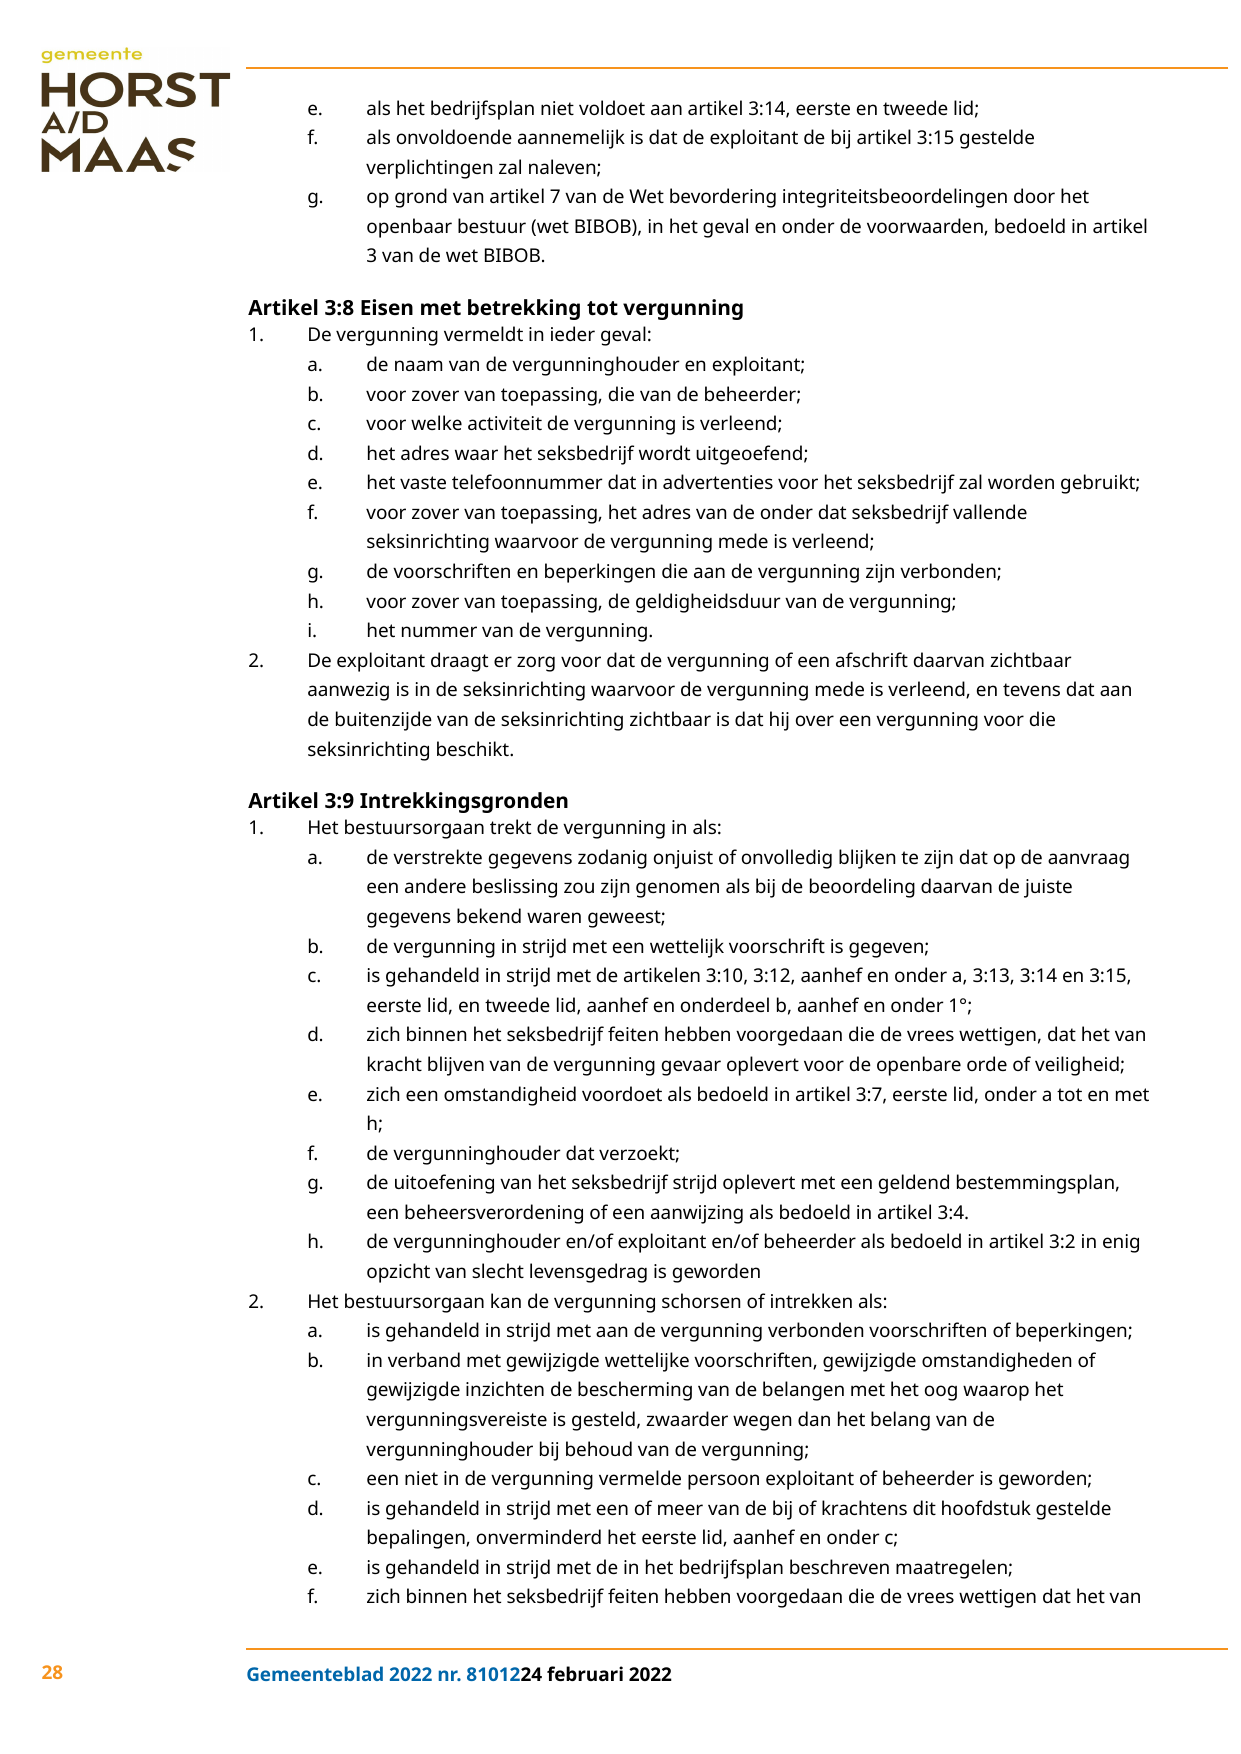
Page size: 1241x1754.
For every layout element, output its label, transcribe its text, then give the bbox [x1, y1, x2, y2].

list de vergunning in strijd met een wettelijk voorschrift is gegeven; [307, 933, 1152, 959]
list voor zover van toepassing, die van de beheerder; [307, 381, 1152, 406]
list de naam van de vergunninghouder en exploitant; [307, 351, 1152, 377]
list het adres waar het seksbedrijf wordt uitgeoefend; [307, 440, 1152, 466]
list Het bestuursorgaan trekt de vergunning in als: [248, 814, 1152, 840]
list zich binnen het seksbedrijf feiten hebben voorgedaan die de vrees wettigen dat het van [307, 1584, 1152, 1609]
list de vergunninghouder en/of exploitant en/of beheerder als bedoeld in artikel 3:2 in enig opzicht van slecht levensgedrag is geworden [307, 1229, 1152, 1284]
text Artikel 3:8 Eisen met betrekking tot vergunning [248, 293, 1152, 322]
list voor zover van toepassing, het adres van de onder dat seksbedrijf vallende seksinrichting waarvoor de vergunning mede is verleend; [307, 499, 1152, 554]
list is gehandeld in strijd met de in het bedrijfsplan beschreven maatregelen; [307, 1554, 1152, 1580]
list als het bedrijfsplan niet voldoet aan artikel 3:14, eerste en tweede lid; [307, 95, 1152, 121]
text Artikel 3:9 Intrekkingsgronden [248, 786, 1152, 814]
list de vergunninghouder dat verzoekt; [307, 1140, 1152, 1166]
list het nummer van de vergunning. [307, 617, 1152, 643]
list is gehandeld in strijd met een of meer van de bij of krachtens dit hoofdstuk gestelde bepalingen, onverminderd het eerste lid, aanhef en onder c; [307, 1495, 1152, 1550]
list zich een omstandigheid voordoet als bedoeld in artikel 3:7, eerste lid, onder a tot en met h; [307, 1081, 1152, 1136]
list de verstrekte gegevens zodanig onjuist of onvolledig blijken te zijn dat op de aanvraag een andere beslissing zou zijn genomen als bij de beoordeling daarvan de juiste gegevens bekend waren geweest; [307, 844, 1152, 929]
list de voorschriften en beperkingen die aan de vergunning zijn verbonden; [307, 558, 1152, 584]
list in verband met gewijzigde wettelijke voorschriften, gewijzigde omstandigheden of gewijzigde inzichten de bescherming van de belangen met het oog waarop het vergunningsvereiste is gesteld, zwaarder wegen dan het belang van de vergunninghouder bij behoud van de vergunning; [307, 1347, 1152, 1462]
list het vaste telefoonnummer dat in advertenties voor het seksbedrijf zal worden gebruikt; [307, 469, 1152, 495]
list De vergunning vermeldt in ieder geval: [248, 322, 1152, 347]
list is gehandeld in strijd met aan de vergunning verbonden voorschriften of beperkingen; [307, 1317, 1152, 1343]
list op grond van artikel 7 van de Wet bevordering integriteitsbeoordelingen door het openbaar bestuur (wet BIBOB), in het geval en onder de voorwaarden, bedoeld in artikel 3 van de wet BIBOB. [307, 183, 1152, 268]
list voor welke activiteit de vergunning is verleend; [307, 410, 1152, 436]
list Het bestuursorgaan kan de vergunning schorsen of intrekken als: [248, 1288, 1152, 1314]
list als onvoldoende aannemelijk is dat de exploitant de bij artikel 3:15 gestelde verplichtingen zal naleven; [307, 124, 1152, 180]
list zich binnen het seksbedrijf feiten hebben voorgedaan die de vrees wettigen, dat het van kracht blijven van de vergunning gevaar oplevert voor de openbare orde of veiligheid; [307, 1022, 1152, 1077]
picture [41, 47, 231, 172]
list De exploitant draagt er zorg voor dat de vergunning of een afschrift daarvan zichtbaar aanwezig is in de seksinrichting waarvoor de vergunning mede is verleend, en tevens dat aan de buitenzijde van de seksinrichting zichtbaar is dat hij over een vergunning voor die seksinrichting beschikt. [248, 647, 1152, 761]
list voor zover van toepassing, de geldigheidsduur van de vergunning; [307, 588, 1152, 613]
list een niet in de vergunning vermelde persoon exploitant of beheerder is geworden; [307, 1465, 1152, 1491]
list is gehandeld in strijd met de artikelen 3:10, 3:12, aanhef en onder a, 3:13, 3:14 en 3:15, eerste lid, en tweede lid, aanhef en onderdeel b, aanhef en onder 1°; [307, 962, 1152, 1018]
list de uitoefening van het seksbedrijf strijd oplevert met een geldend bestemmingsplan, een beheersverordening of een aanwijzing als bedoeld in artikel 3:4. [307, 1169, 1152, 1225]
